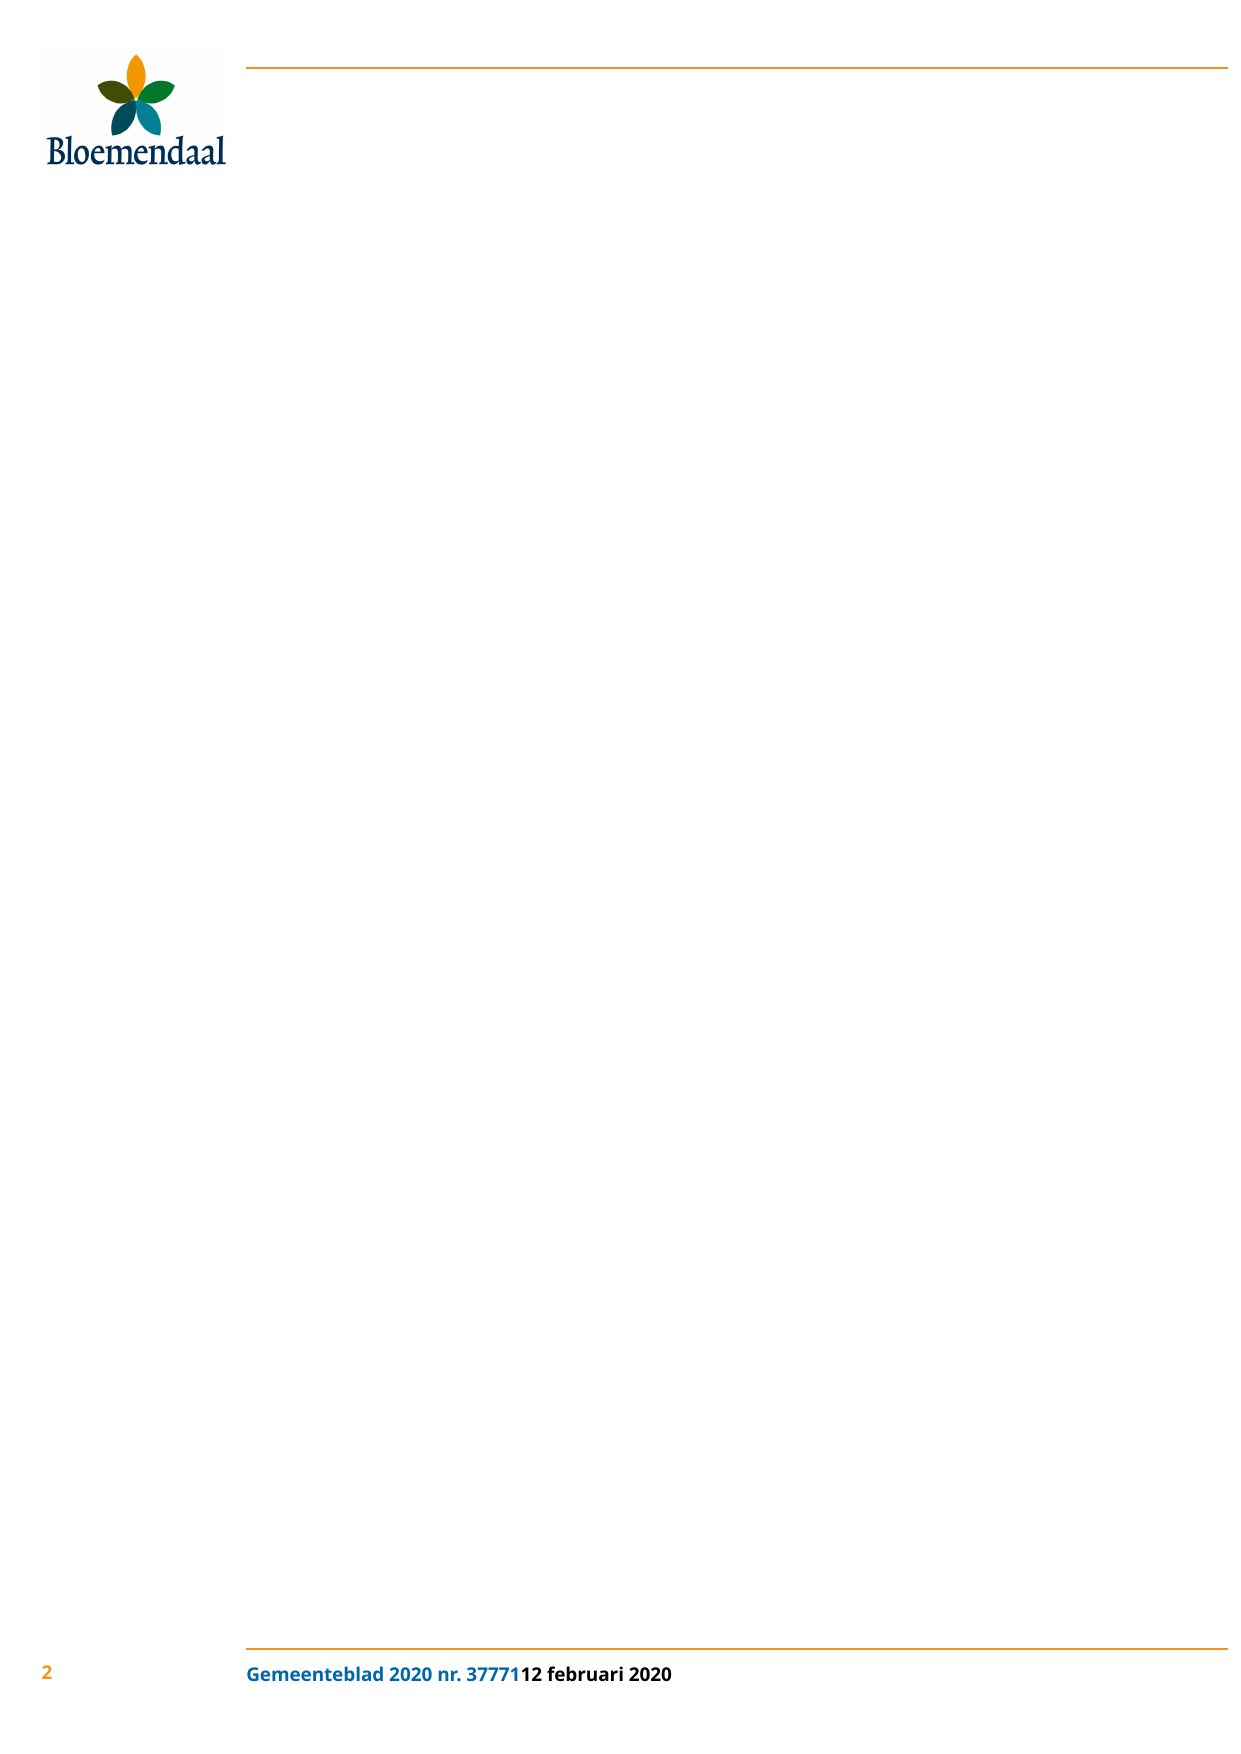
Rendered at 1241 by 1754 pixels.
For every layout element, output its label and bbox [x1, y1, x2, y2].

picture [41, 47, 231, 172]
